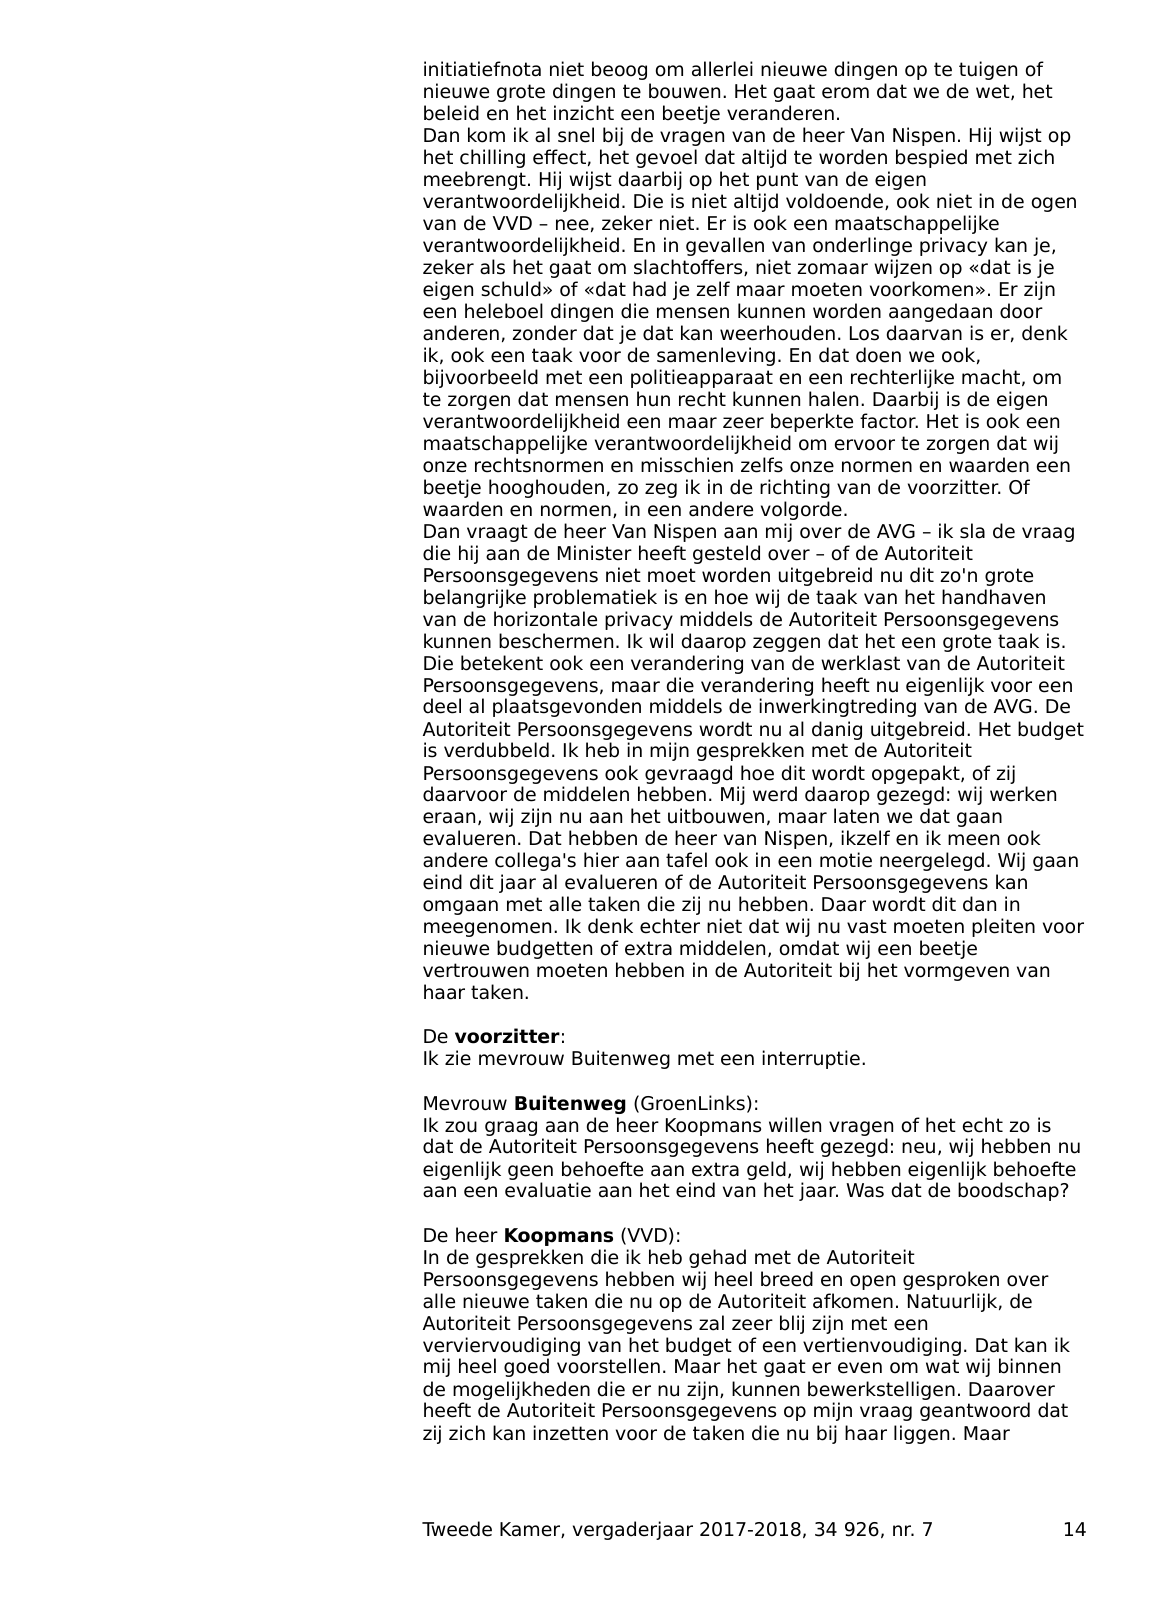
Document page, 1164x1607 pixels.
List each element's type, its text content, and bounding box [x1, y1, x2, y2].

text In de gesprekken die ik heb gehad met de Autoriteit Persoonsgegevens hebben wij heel breed en open gesproken over alle nieuwe taken die nu op de Autoriteit afkomen. Natuurlijk, de Autoriteit Persoonsgegevens zal zeer blij zijn met een verviervoudiging van het budget of een vertienvoudiging. Dat kan ik mij heel goed voorstellen. Maar het gaat er even om wat wij binnen de mogelijkheden die er nu zijn, kunnen bewerkstelligen. Daarover heeft de Autoriteit Persoonsgegevens op mijn vraag geantwoord dat zij zich kan inzetten voor de taken die nu bij haar liggen. Maar [422, 1247, 1087, 1444]
text Dan vraagt de heer Van Nispen aan mij over de AVG – ik sla de vraag die hij aan de Minister heeft gesteld over – of de Autoriteit Persoonsgegevens niet moet worden uitgebreid nu dit zo'n grote belangrijke problematiek is en hoe wij de taak van het handhaven van de horizontale privacy middels de Autoriteit Persoonsgegevens kunnen beschermen. Ik wil daarop zeggen dat het een grote taak is. Die betekent ook een verandering van de werklast van de Autoriteit Persoonsgegevens, maar die verandering heeft nu eigenlijk voor een deel al plaatsgevonden middels de inwerkingtreding van de AVG. De Autoriteit Persoonsgegevens wordt nu al danig uitgebreid. Het budget is verdubbeld. Ik heb in mijn gesprekken met de Autoriteit Persoonsgegevens ook gevraagd hoe dit wordt opgepakt, of zij daarvoor de middelen hebben. Mij werd daarop gezegd: wij werken eraan, wij zijn nu aan het uitbouwen, maar laten we dat gaan evalueren. Dat hebben de heer van Nispen, ikzelf en ik meen ook andere collega's hier aan tafel ook in een motie neergelegd. Wij gaan eind dit jaar al evalueren of de Autoriteit Persoonsgegevens kan omgaan met alle taken die zij nu hebben. Daar wordt dit dan in meegenomen. Ik denk echter niet dat wij nu vast moeten pleiten voor nieuwe budgetten of extra middelen, omdat wij een beetje vertrouwen moeten hebben in de Autoriteit bij het vormgeven van haar taken. [422, 521, 1087, 1004]
text initiatiefnota niet beoog om allerlei nieuwe dingen op te tuigen of nieuwe grote dingen te bouwen. Het gaat erom dat we de wet, het beleid en het inzicht een beetje veranderen. [422, 59, 1087, 125]
text Mevrouw Buitenweg (GroenLinks): [422, 1092, 1087, 1114]
text De heer Koopmans (VVD): [422, 1224, 1087, 1247]
text De voorzitter: [422, 1026, 1087, 1048]
text Ik zou graag aan de heer Koopmans willen vragen of het echt zo is dat de Autoriteit Persoonsgegevens heeft gezegd: neu, wij hebben nu eigenlijk geen behoefte aan extra geld, wij hebben eigenlijk behoefte aan een evaluatie aan het eind van het jaar. Was dat de boodschap? [422, 1114, 1087, 1202]
text Dan kom ik al snel bij de vragen van de heer Van Nispen. Hij wijst op het chilling effect, het gevoel dat altijd te worden bespied met zich meebrengt. Hij wijst daarbij op het punt van de eigen verantwoordelijkheid. Die is niet altijd voldoende, ook niet in de ogen van de VVD – nee, zeker niet. Er is ook een maatschappelijke verantwoordelijkheid. En in gevallen van onderlinge privacy kan je, zeker als het gaat om slachtoffers, niet zomaar wijzen op «dat is je eigen schuld» of «dat had je zelf maar moeten voorkomen». Er zijn een heleboel dingen die mensen kunnen worden aangedaan door anderen, zonder dat je dat kan weerhouden. Los daarvan is er, denk ik, ook een taak voor de samenleving. En dat doen we ook, bijvoorbeeld met een politieapparaat en een rechterlijke macht, om te zorgen dat mensen hun recht kunnen halen. Daarbij is de eigen verantwoordelijkheid een maar zeer beperkte factor. Het is ook een maatschappelijke verantwoordelijkheid om ervoor te zorgen dat wij onze rechtsnormen en misschien zelfs onze normen en waarden een beetje hooghouden, zo zeg ik in de richting van de voorzitter. Of waarden en normen, in een andere volgorde. [422, 125, 1087, 521]
text Ik zie mevrouw Buitenweg met een interruptie. [422, 1048, 1087, 1070]
